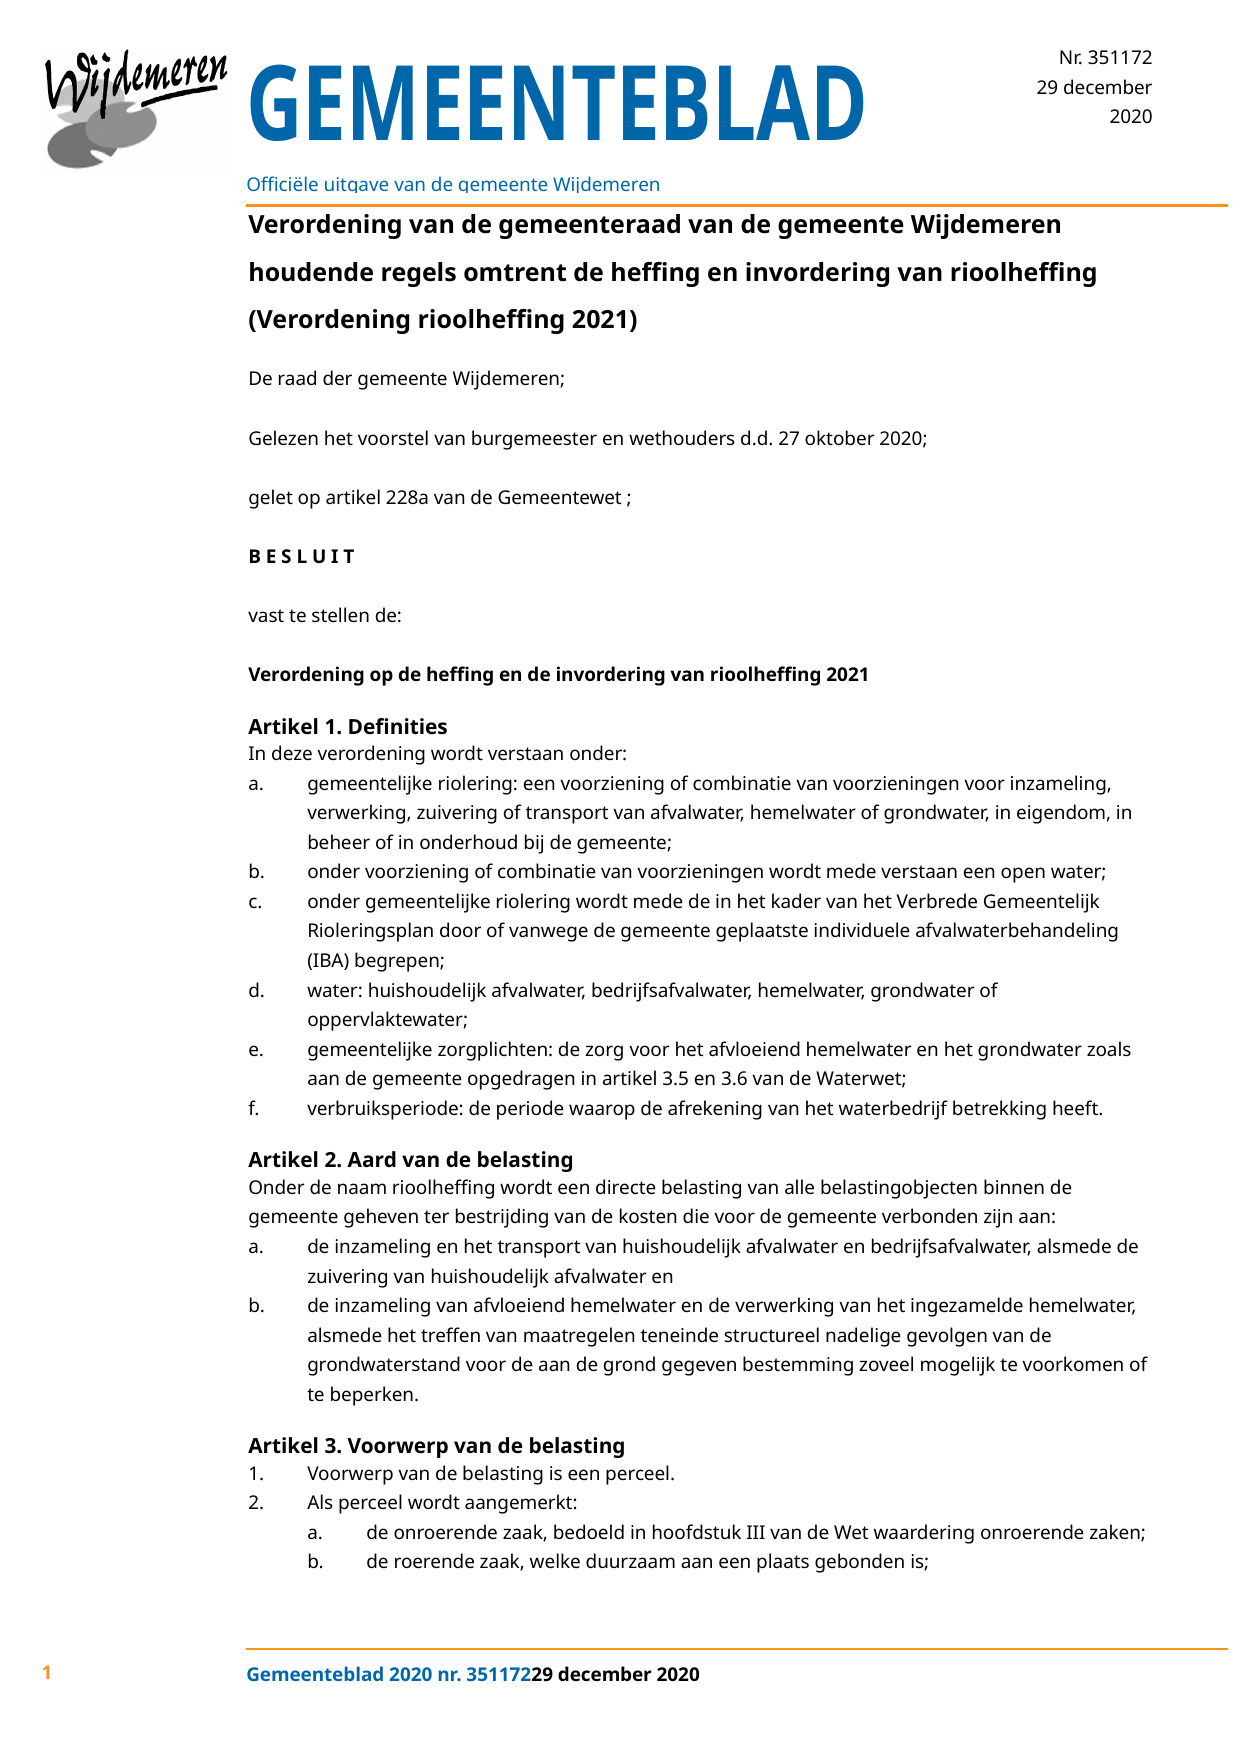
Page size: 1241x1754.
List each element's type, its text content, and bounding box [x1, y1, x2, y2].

list gemeentelijke zorgplichten: de zorg voor het afvloeiend hemelwater en het grondwater zoals aan de gemeente opgedragen in artikel 3.5 en 3.6 van de Waterwet; [248, 1036, 1152, 1091]
picture [41, 47, 231, 172]
text Gelezen het voorstel van burgemeester en wethouders d.d. 27 oktober 2020; [248, 425, 1152, 450]
text Onder de naam rioolheffing wordt een directe belasting van alle belastingobjecten binnen de gemeente geheven ter bestrijding van de kosten die voor de gemeente verbonden zijn aan: [248, 1174, 1152, 1229]
text De raad der gemeente Wijdemeren; [248, 366, 1152, 391]
list water: huishoudelijk afvalwater, bedrijfsafvalwater, hemelwater, grondwater of oppervlaktewater; [248, 977, 1152, 1032]
list gemeentelijke riolering: een voorziening of combinatie van voorzieningen voor inzameling, verwerking, zuivering of transport van afvalwater, hemelwater of grondwater, in eigendom, in beheer of in onderhoud bij de gemeente; [248, 770, 1152, 855]
list verbruiksperiode: de periode waarop de afrekening van het waterbedrijf betrekking heeft. [248, 1095, 1152, 1121]
list de roerende zaak, welke duurzaam aan een plaats gebonden is; [307, 1549, 1152, 1574]
list Als perceel wordt aangemerkt: [248, 1489, 1152, 1515]
list de inzameling en het transport van huishoudelijk afvalwater en bedrijfsafvalwater, alsmede de zuivering van huishoudelijk afvalwater en [248, 1233, 1152, 1288]
text gelet op artikel 228a van de Gemeentewet ; [248, 484, 1152, 509]
text Verordening op de heffing en de invordering van rioolheffing 2021 [248, 661, 1152, 687]
text Verordening van de gemeenteraad van de gemeente Wijdemeren houdende regels omtrent de heffing en invordering van rioolheffing (Verordening rioolheffing 2021) [248, 207, 1152, 336]
text Artikel 2. Aard van de belasting [248, 1146, 1152, 1174]
list onder gemeentelijke riolering wordt mede de in het kader van het Verbrede Gemeentelijk Rioleringsplan door of vanwege de gemeente geplaatste individuele afvalwaterbehandeling (IBA) begrepen; [248, 888, 1152, 973]
list de onroerende zaak, bedoeld in hoofdstuk III van de Wet waardering onroerende zaken; [307, 1519, 1152, 1545]
text B E S L U I T [248, 543, 1152, 569]
text Artikel 1. Definities [248, 712, 1152, 740]
list onder voorziening of combinatie van voorzieningen wordt mede verstaan een open water; [248, 858, 1152, 884]
text vast te stellen de: [248, 602, 1152, 628]
text Artikel 3. Voorwerp van de belasting [248, 1432, 1152, 1460]
list Voorwerp van de belasting is een perceel. [248, 1460, 1152, 1486]
text In deze verordening wordt verstaan onder: [248, 740, 1152, 766]
list de inzameling van afvloeiend hemelwater en de verwerking van het ingezamelde hemelwater, alsmede het treffen van maatregelen teneinde structureel nadelige gevolgen van de grondwaterstand voor de aan de grond gegeven bestemming zoveel mogelijk te voorkomen of te beperken. [248, 1292, 1152, 1407]
